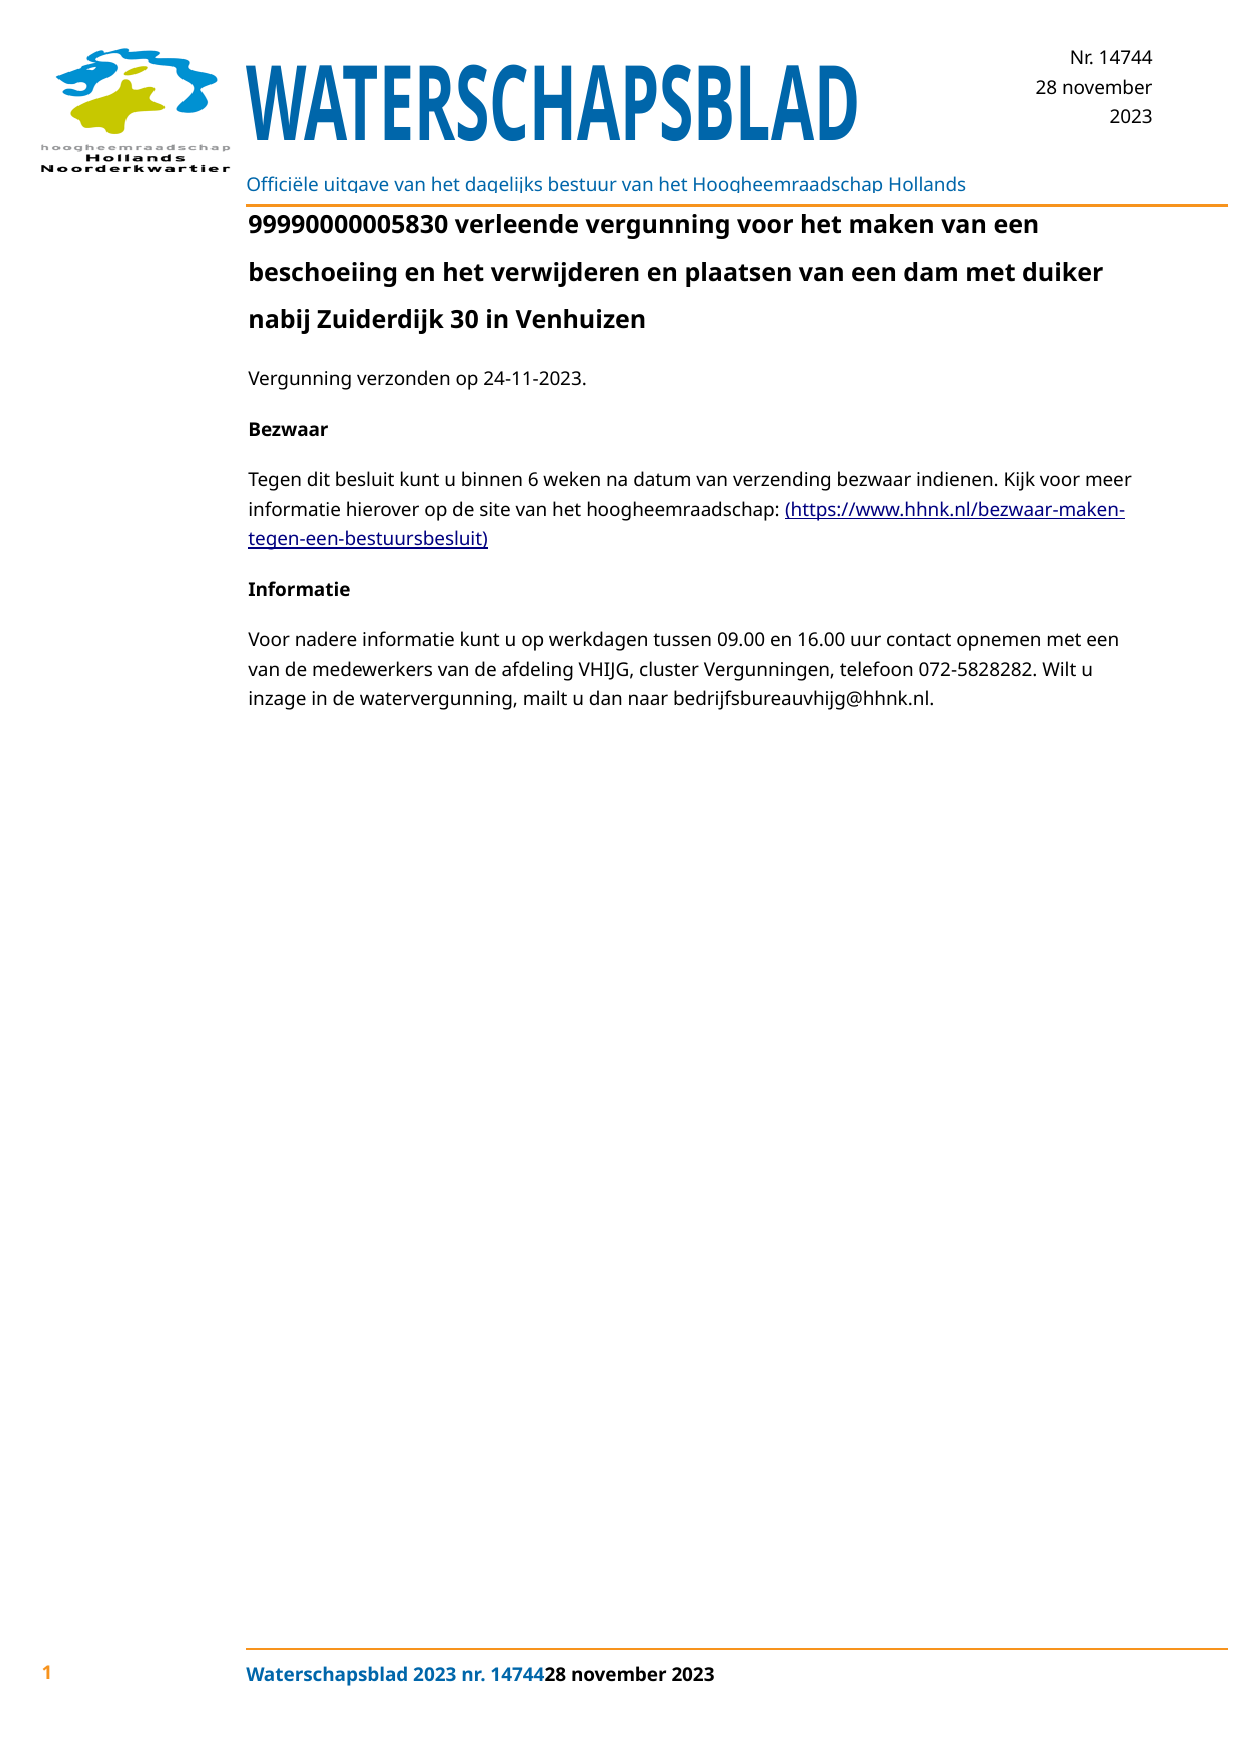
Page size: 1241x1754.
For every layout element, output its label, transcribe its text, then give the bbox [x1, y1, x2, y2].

text Vergunning verzonden op 24-11-2023. [248, 366, 1152, 391]
text Voor nadere informatie kunt u op werkdagen tussen 09.00 en 16.00 uur contact opnemen met een van de medewerkers van de afdeling VHIJG, cluster Vergunningen, telefoon 072-5828282. Wilt u inzage in de watervergunning, mailt u dan naar bedrijfsbureauvhijg@hhnk.nl. [248, 626, 1152, 711]
text Tegen dit besluit kunt u binnen 6 weken na datum van verzending bezwaar indienen. Kijk voor meer informatie hierover op de site van het hoogheemraadschap: (https://www.hhnk.nl/bezwaar-maken-tegen-een-bestuursbesluit) [248, 466, 1152, 551]
text 99990000005830 verleende vergunning voor het maken van een beschoeiing en het verwijderen en plaatsen van een dam met duiker nabij Zuiderdijk 30 in Venhuizen [248, 207, 1152, 336]
text Bezwaar [248, 416, 1152, 442]
text Informatie [248, 576, 1152, 602]
picture [41, 47, 231, 172]
